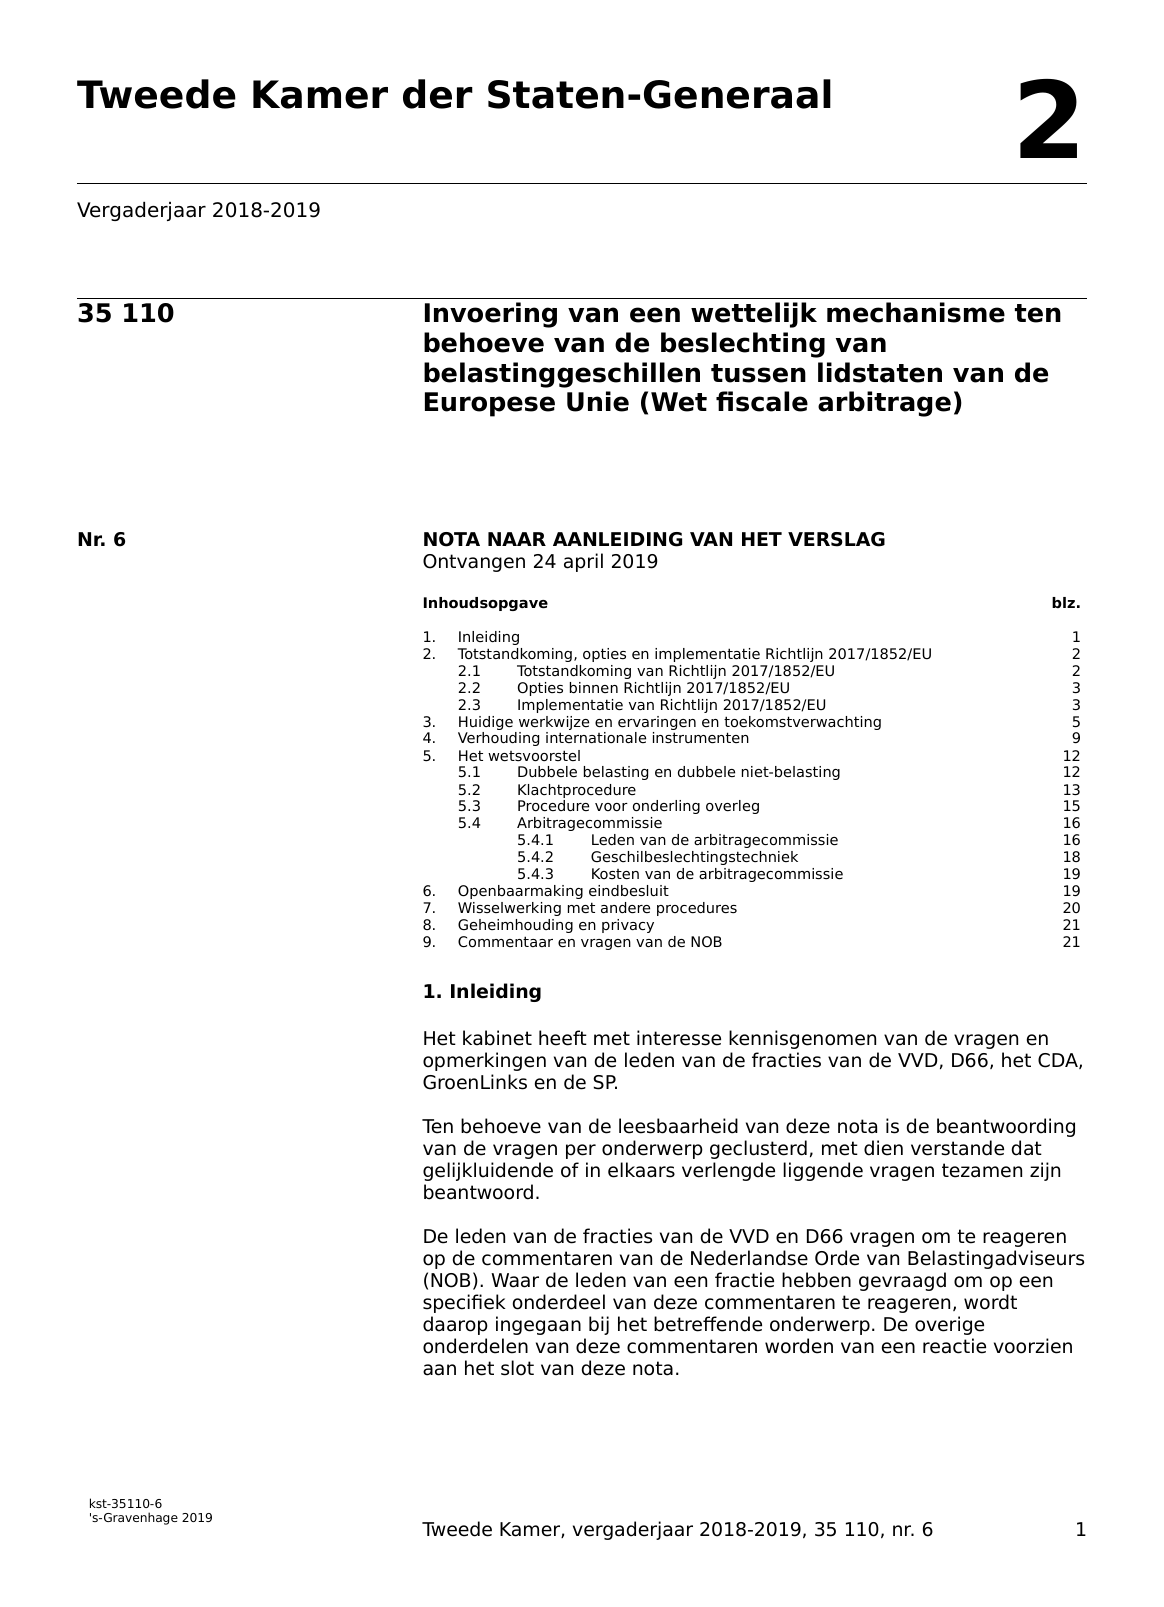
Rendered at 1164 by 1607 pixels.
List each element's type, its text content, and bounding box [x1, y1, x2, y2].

table_cell 8. [422, 917, 452, 934]
table_cell Geschilbeslechtingstechniek [585, 849, 1027, 866]
table_cell Opties binnen Richtlijn 2017/1852/EU [511, 680, 1027, 696]
table_cell Totstandkoming, opties en implementatie Richtlijn 2017/1852/EU [452, 646, 1027, 662]
table_cell 16 [1028, 832, 1087, 849]
table_cell 2.3 [452, 696, 511, 713]
table_cell [585, 612, 1027, 628]
table_cell 13 [1028, 781, 1087, 798]
table_cell Commentaar en vragen van de NOB [452, 934, 1027, 951]
table_cell 5 [1028, 714, 1087, 730]
subtitle 35 110 Invoering van een wettelijk mechanisme ten behoeve van de beslechting van belastinggeschillen tussen lidstaten van de Europese Unie (Wet fiscale arbitrage) [77, 299, 1087, 418]
text Ten behoeve van de leesbaarheid van deze nota is de beantwoording van de vragen per onderwerp geclusterd, met dien verstande dat gelijkluidende of in elkaars verlengde liggende vragen tezamen zijn beantwoord. [422, 1116, 1087, 1204]
table_cell Totstandkoming van Richtlijn 2017/1852/EU [511, 663, 1027, 679]
table_cell 5.4.3 [511, 866, 584, 883]
table_cell 1. [422, 629, 452, 646]
table_cell 2 [1028, 663, 1087, 679]
table_cell 4. [422, 730, 452, 747]
table_cell [422, 696, 452, 713]
text Ontvangen 24 april 2019 [422, 551, 1087, 573]
table_cell [422, 680, 452, 696]
table_cell Huidige werkwijze en ervaringen en toekomstverwachting [452, 714, 1027, 730]
table_cell Verhouding internationale instrumenten [452, 730, 1027, 747]
table_cell [422, 781, 452, 798]
text 's-Gravenhage 2019 [88, 1511, 323, 1525]
table_cell Kosten van de arbitragecommissie [585, 866, 1027, 883]
table_cell 19 [1028, 883, 1087, 900]
table_header 2 [886, 59, 1087, 183]
table_cell [422, 764, 452, 781]
table_cell 19 [1028, 866, 1087, 883]
table_cell [422, 832, 452, 849]
table_cell [452, 866, 511, 883]
table_cell Inleiding [452, 629, 1027, 646]
table_cell Wisselwerking met andere procedures [452, 900, 1027, 917]
text De leden van de fracties van de VVD en D66 vragen om te reageren op de commentaren van de Nederlandse Orde van Belastingadviseurs (NOB). Waar de leden van een fractie hebben gevraagd om op een specifiek onderdeel van deze commentaren te reageren, wordt daarop ingegaan bij het betreffende onderwerp. De overige onderdelen van deze commentaren worden van een reactie voorzien aan het slot van deze nota. [422, 1226, 1087, 1380]
table_cell 2.2 [452, 680, 511, 696]
table_cell 5.4 [452, 815, 511, 832]
table_cell [422, 798, 452, 815]
table_cell [422, 612, 452, 628]
table_cell 6. [422, 883, 452, 900]
table_cell 3 [1028, 680, 1087, 696]
table_cell 5. [422, 748, 452, 764]
subtitle 1. Inleiding [422, 981, 1087, 1003]
table_cell [511, 612, 584, 628]
table_cell Vergaderjaar 2018-2019 [77, 184, 1087, 298]
table_cell 20 [1028, 900, 1087, 917]
table_cell 5.3 [452, 798, 511, 815]
table_cell 5.4.1 [511, 832, 584, 849]
table_cell [1028, 612, 1087, 628]
table_cell [422, 866, 452, 883]
table_cell Klachtprocedure [511, 781, 1027, 798]
table_cell [452, 832, 511, 849]
table_cell Geheimhouding en privacy [452, 917, 1027, 934]
table_cell 2.1 [452, 663, 511, 679]
table_cell 7. [422, 900, 452, 917]
table_cell 2 [1028, 646, 1087, 662]
table_header blz. [1028, 595, 1087, 612]
table_cell 15 [1028, 798, 1087, 815]
table_header Inhoudsopgave [422, 595, 1027, 612]
table_header Tweede Kamer der Staten-Generaal [77, 59, 886, 183]
table_cell 5.2 [452, 781, 511, 798]
table_cell 12 [1028, 764, 1087, 781]
table_cell [422, 849, 452, 866]
table_cell 5.1 [452, 764, 511, 781]
table_cell Arbitragecommissie [511, 815, 1027, 832]
table_cell Leden van de arbitragecommissie [585, 832, 1027, 849]
table_cell Dubbele belasting en dubbele niet-belasting [511, 764, 1027, 781]
table_cell 21 [1028, 934, 1087, 951]
table_cell 3. [422, 714, 452, 730]
table_cell Het wetsvoorstel [452, 748, 1027, 764]
table_cell 16 [1028, 815, 1087, 832]
table_cell [422, 663, 452, 679]
table_cell 9. [422, 934, 452, 951]
text kst-35110-6 [88, 1497, 323, 1511]
table_cell Procedure voor onderling overleg [511, 798, 1027, 815]
table_cell 5.4.2 [511, 849, 584, 866]
table_cell 2. [422, 646, 452, 662]
table_cell 21 [1028, 917, 1087, 934]
table_cell Openbaarmaking eindbesluit [452, 883, 1027, 900]
text Het kabinet heeft met interesse kennisgenomen van de vragen en opmerkingen van de leden van de fracties van de VVD, D66, het CDA, GroenLinks en de SP. [422, 1028, 1087, 1094]
table_cell 12 [1028, 748, 1087, 764]
table_cell 1 [1028, 629, 1087, 646]
table_cell 18 [1028, 849, 1087, 866]
table_cell [452, 849, 511, 866]
table_cell 3 [1028, 696, 1087, 713]
subtitle Nr. 6 NOTA NAAR AANLEIDING VAN HET VERSLAG [77, 529, 1087, 551]
table_cell Implementatie van Richtlijn 2017/1852/EU [511, 696, 1027, 713]
table_cell 9 [1028, 730, 1087, 747]
table_cell [422, 815, 452, 832]
table_cell [452, 612, 511, 628]
